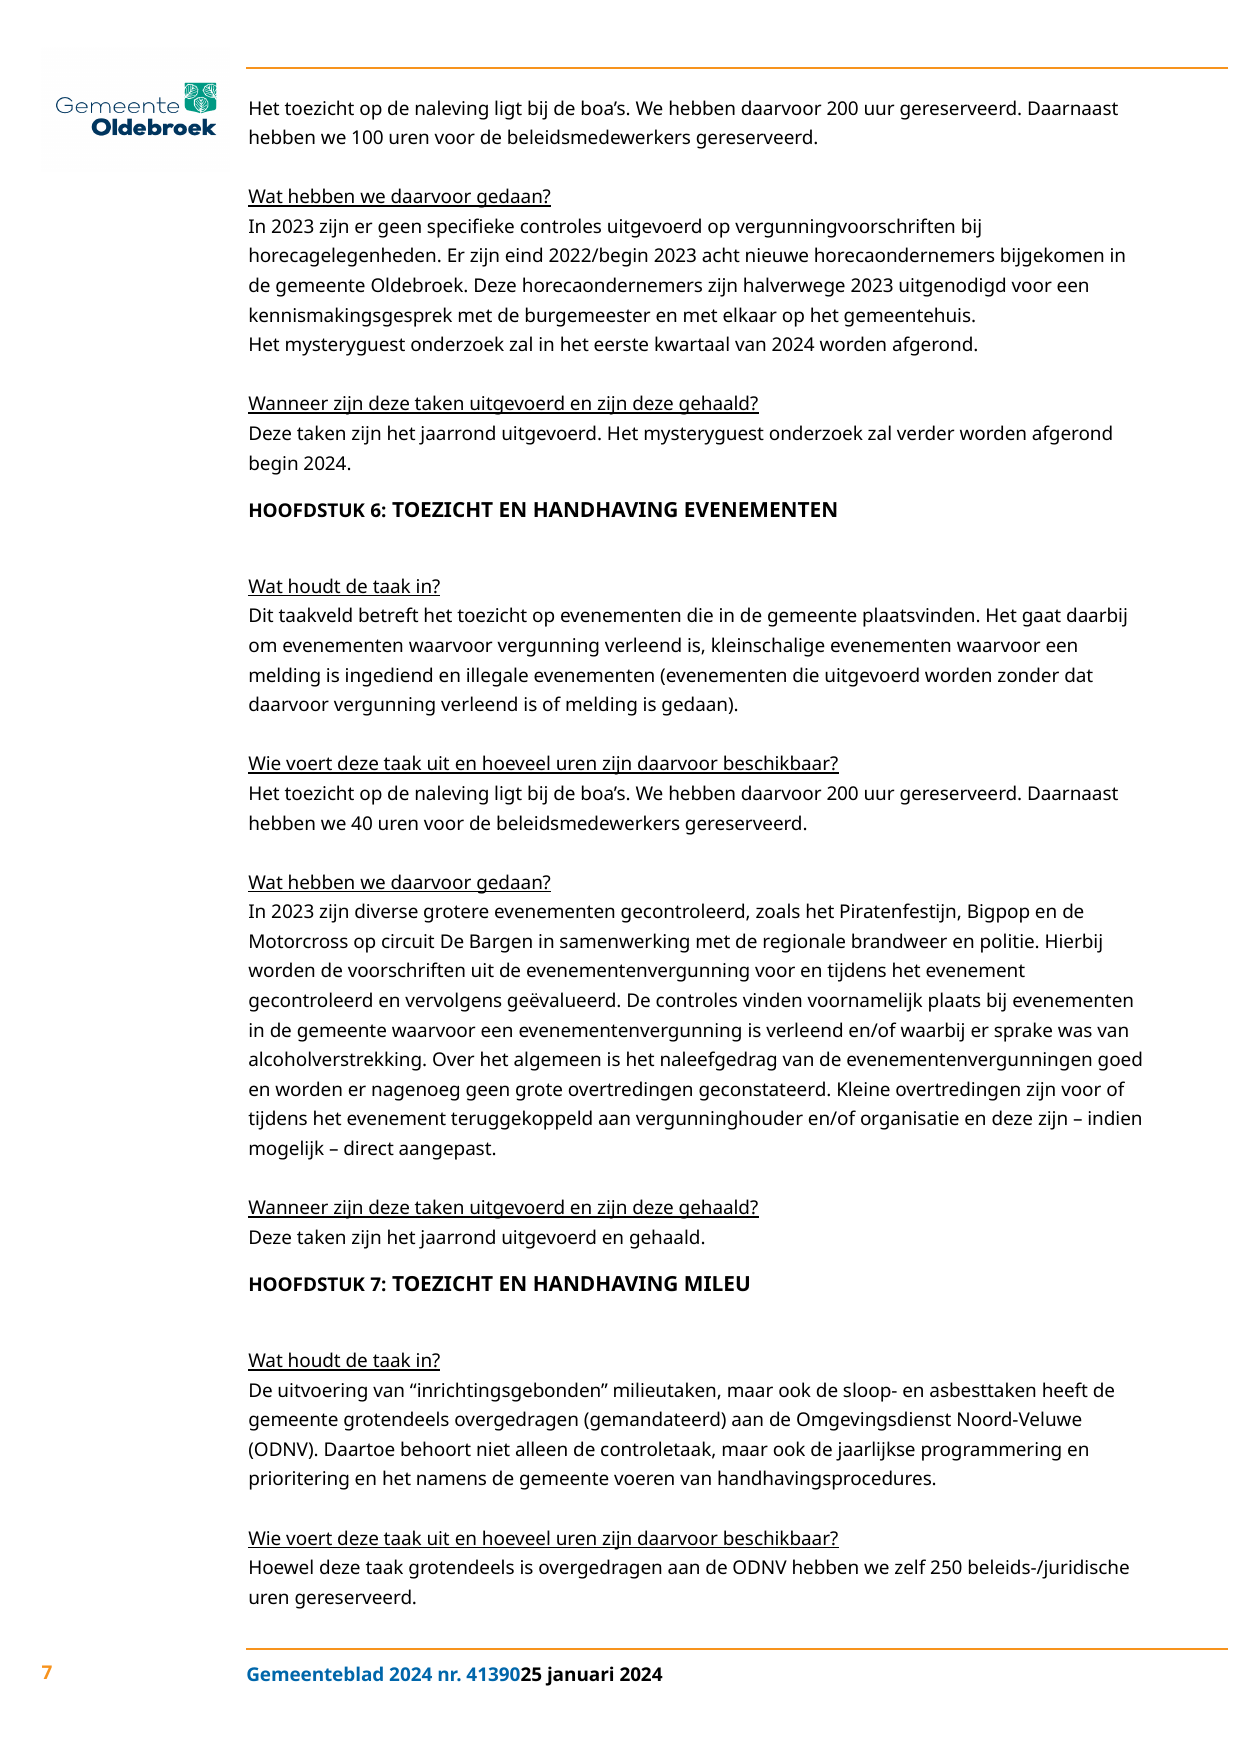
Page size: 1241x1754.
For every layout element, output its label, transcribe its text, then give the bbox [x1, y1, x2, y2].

text Wat houdt de taak in? [248, 1347, 1152, 1373]
text Wat houdt de taak in? [248, 573, 1152, 599]
text In 2023 zijn diverse grotere evenementen gecontroleerd, zoals het Piratenfestijn, Bigpop en de Motorcross op circuit De Bargen in samenwerking met de regionale brandweer en politie. Hierbij worden de voorschriften uit de evenementenvergunning voor en tijdens het evenement gecontroleerd en vervolgens geëvalueerd. De controles vinden voornamelijk plaats bij evenementen in de gemeente waarvoor een evenementenvergunning is verleend en/of waarbij er sprake was van alcoholverstrekking. Over het algemeen is het naleefgedrag van de evenementenvergunningen goed en worden er nagenoeg geen grote overtredingen geconstateerd. Kleine overtredingen zijn voor of tijdens het evenement teruggekoppeld aan vergunninghouder en/of organisatie en deze zijn – indien mogelijk – direct aangepast. [248, 898, 1152, 1161]
text Wat hebben we daarvoor gedaan? [248, 183, 1152, 209]
text Het toezicht op de naleving ligt bij de boa’s. We hebben daarvoor 200 uur gereserveerd. Daarnaast hebben we 100 uren voor de beleidsmedewerkers gereserveerd. [248, 95, 1152, 150]
text Wat hebben we daarvoor gedaan? [248, 869, 1152, 895]
text HOOFDSTUK 6: TOEZICHT EN HANDHAVING EVENEMENTEN [248, 495, 1152, 524]
text Wanneer zijn deze taken uitgevoerd en zijn deze gehaald? [248, 1194, 1152, 1220]
text Deze taken zijn het jaarrond uitgevoerd en gehaald. [248, 1224, 1152, 1250]
text HOOFDSTUK 7: TOEZICHT EN HANDHAVING MILEU [248, 1269, 1152, 1298]
text Wie voert deze taak uit en hoeveel uren zijn daarvoor beschikbaar? [248, 751, 1152, 776]
text Wie voert deze taak uit en hoeveel uren zijn daarvoor beschikbaar? [248, 1525, 1152, 1551]
text Deze taken zijn het jaarrond uitgevoerd. Het mysteryguest onderzoek zal verder worden afgerond begin 2024. [248, 420, 1152, 476]
text Dit taakveld betreft het toezicht op evenementen die in de gemeente plaatsvinden. Het gaat daarbij om evenementen waarvoor vergunning verleend is, kleinschalige evenementen waarvoor een melding is ingediend en illegale evenementen (evenementen die uitgevoerd worden zonder dat daarvoor vergunning verleend is of melding is gedaan). [248, 603, 1152, 717]
text Het mysteryguest onderzoek zal in het eerste kwartaal van 2024 worden afgerond. [248, 331, 1152, 357]
text De uitvoering van “inrichtingsgebonden” milieutaken, maar ook de sloop- en asbesttaken heeft de gemeente grotendeels overgedragen (gemandateerd) aan de Omgevingsdienst Noord-Veluwe (ODNV). Daartoe behoort niet alleen de controletaak, maar ook de jaarlijkse programmering en prioritering en het namens de gemeente voeren van handhavingsprocedures. [248, 1377, 1152, 1491]
picture [41, 47, 231, 172]
text Hoewel deze taak grotendeels is overgedragen aan de ODNV hebben we zelf 250 beleids-/juridische uren gereserveerd. [248, 1554, 1152, 1610]
text Wanneer zijn deze taken uitgevoerd en zijn deze gehaald? [248, 391, 1152, 416]
text In 2023 zijn er geen specifieke controles uitgevoerd op vergunningvoorschriften bij horecagelegenheden. Er zijn eind 2022/begin 2023 acht nieuwe horecaondernemers bijgekomen in de gemeente Oldebroek. Deze horecaondernemers zijn halverwege 2023 uitgenodigd voor een kennismakingsgesprek met de burgemeester en met elkaar op het gemeentehuis. [248, 213, 1152, 328]
text Het toezicht op de naleving ligt bij de boa’s. We hebben daarvoor 200 uur gereserveerd. Daarnaast hebben we 40 uren voor de beleidsmedewerkers gereserveerd. [248, 780, 1152, 836]
